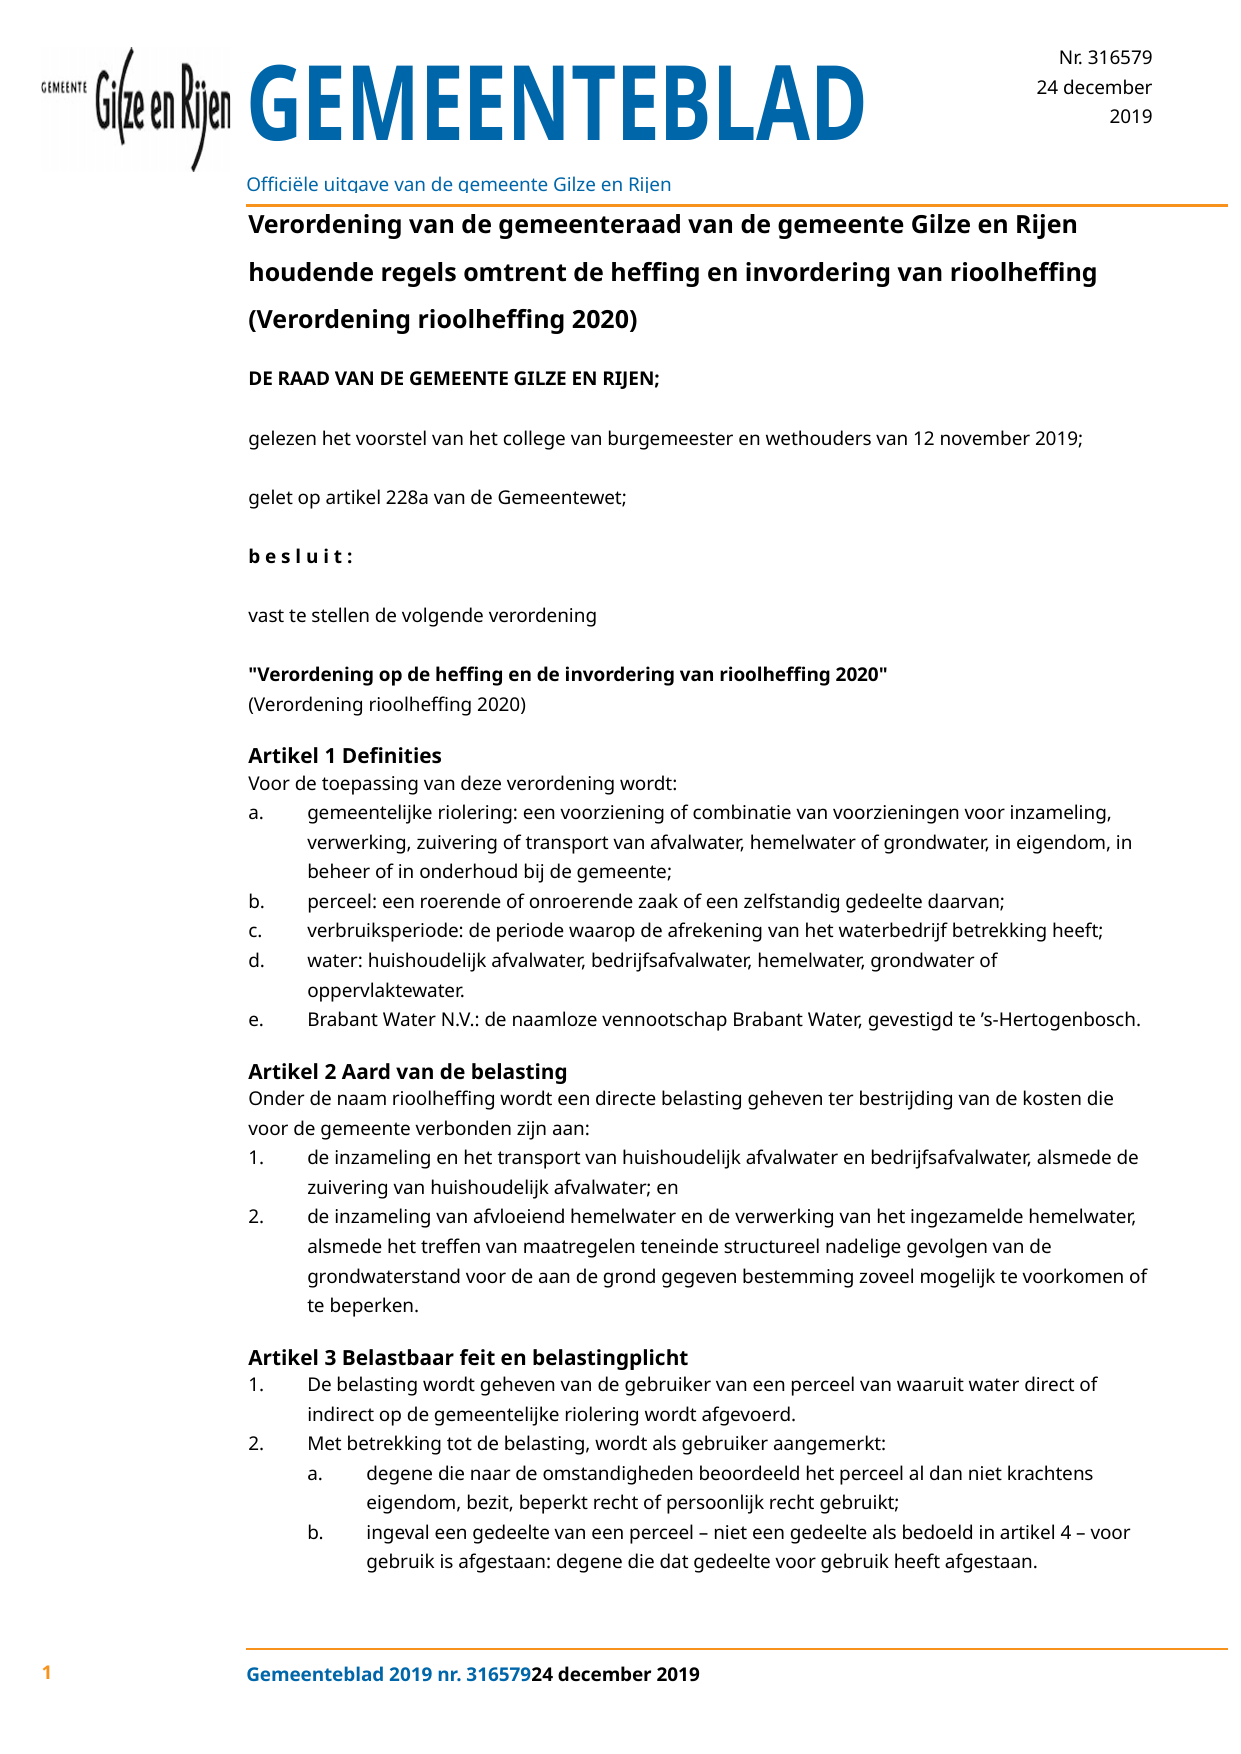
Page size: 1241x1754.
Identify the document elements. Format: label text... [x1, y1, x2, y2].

list perceel: een roerende of onroerende zaak of een zelfstandig gedeelte daarvan; [248, 888, 1152, 914]
text Artikel 1 Definities [248, 741, 1152, 770]
list verbruiksperiode: de periode waarop de afrekening van het waterbedrijf betrekking heeft; [248, 918, 1152, 943]
list de inzameling van afvloeiend hemelwater en de verwerking van het ingezamelde hemelwater, alsmede het treffen van maatregelen teneinde structureel nadelige gevolgen van de grondwaterstand voor de aan de grond gegeven bestemming zoveel mogelijk te voorkomen of te beperken. [248, 1204, 1152, 1318]
text Verordening van de gemeenteraad van de gemeente Gilze en Rijen houdende regels omtrent de heffing en invordering van rioolheffing (Verordening rioolheffing 2020) [248, 207, 1152, 336]
text vast te stellen de volgende verordening [248, 602, 1152, 628]
text Artikel 3 Belastbaar feit en belastingplicht [248, 1343, 1152, 1371]
list Brabant Water N.V.: de naamloze vennootschap Brabant Water, gevestigd te ’s-Hertogenbosch. [248, 1006, 1152, 1032]
list degene die naar de omstandigheden beoordeeld het perceel al dan niet krachtens eigendom, bezit, beperkt recht of persoonlijk recht gebruikt; [307, 1460, 1152, 1515]
text Onder de naam rioolheffing wordt een directe belasting geheven ter bestrijding van de kosten die voor de gemeente verbonden zijn aan: [248, 1085, 1152, 1141]
text (Verordening rioolheffing 2020) [248, 691, 1152, 717]
list De belasting wordt geheven van de gebruiker van een perceel van waaruit water direct of indirect op de gemeentelijke riolering wordt afgevoerd. [248, 1371, 1152, 1427]
text b e s l u i t : [248, 543, 1152, 569]
list de inzameling en het transport van huishoudelijk afvalwater en bedrijfsafvalwater, alsmede de zuivering van huishoudelijk afvalwater; en [248, 1144, 1152, 1200]
text gelezen het voorstel van het college van burgemeester en wethouders van 12 november 2019; [248, 425, 1152, 450]
text Artikel 2 Aard van de belasting [248, 1057, 1152, 1085]
text DE RAAD VAN DE GEMEENTE GILZE EN RIJEN; [248, 366, 1152, 391]
picture [41, 47, 231, 172]
text Voor de toepassing van deze verordening wordt: [248, 770, 1152, 796]
list water: huishoudelijk afvalwater, bedrijfsafvalwater, hemelwater, grondwater of oppervlaktewater. [248, 947, 1152, 1003]
text "Verordening op de heffing en de invordering van rioolheffing 2020" [248, 661, 1152, 687]
list gemeentelijke riolering: een voorziening of combinatie van voorzieningen voor inzameling, verwerking, zuivering of transport van afvalwater, hemelwater of grondwater, in eigendom, in beheer of in onderhoud bij de gemeente; [248, 799, 1152, 884]
list ingeval een gedeelte van een perceel – niet een gedeelte als bedoeld in artikel 4 – voor gebruik is afgestaan: degene die dat gedeelte voor gebruik heeft afgestaan. [307, 1519, 1152, 1574]
list Met betrekking tot de belasting, wordt als gebruiker aangemerkt: [248, 1430, 1152, 1456]
text gelet op artikel 228a van de Gemeentewet; [248, 484, 1152, 509]
